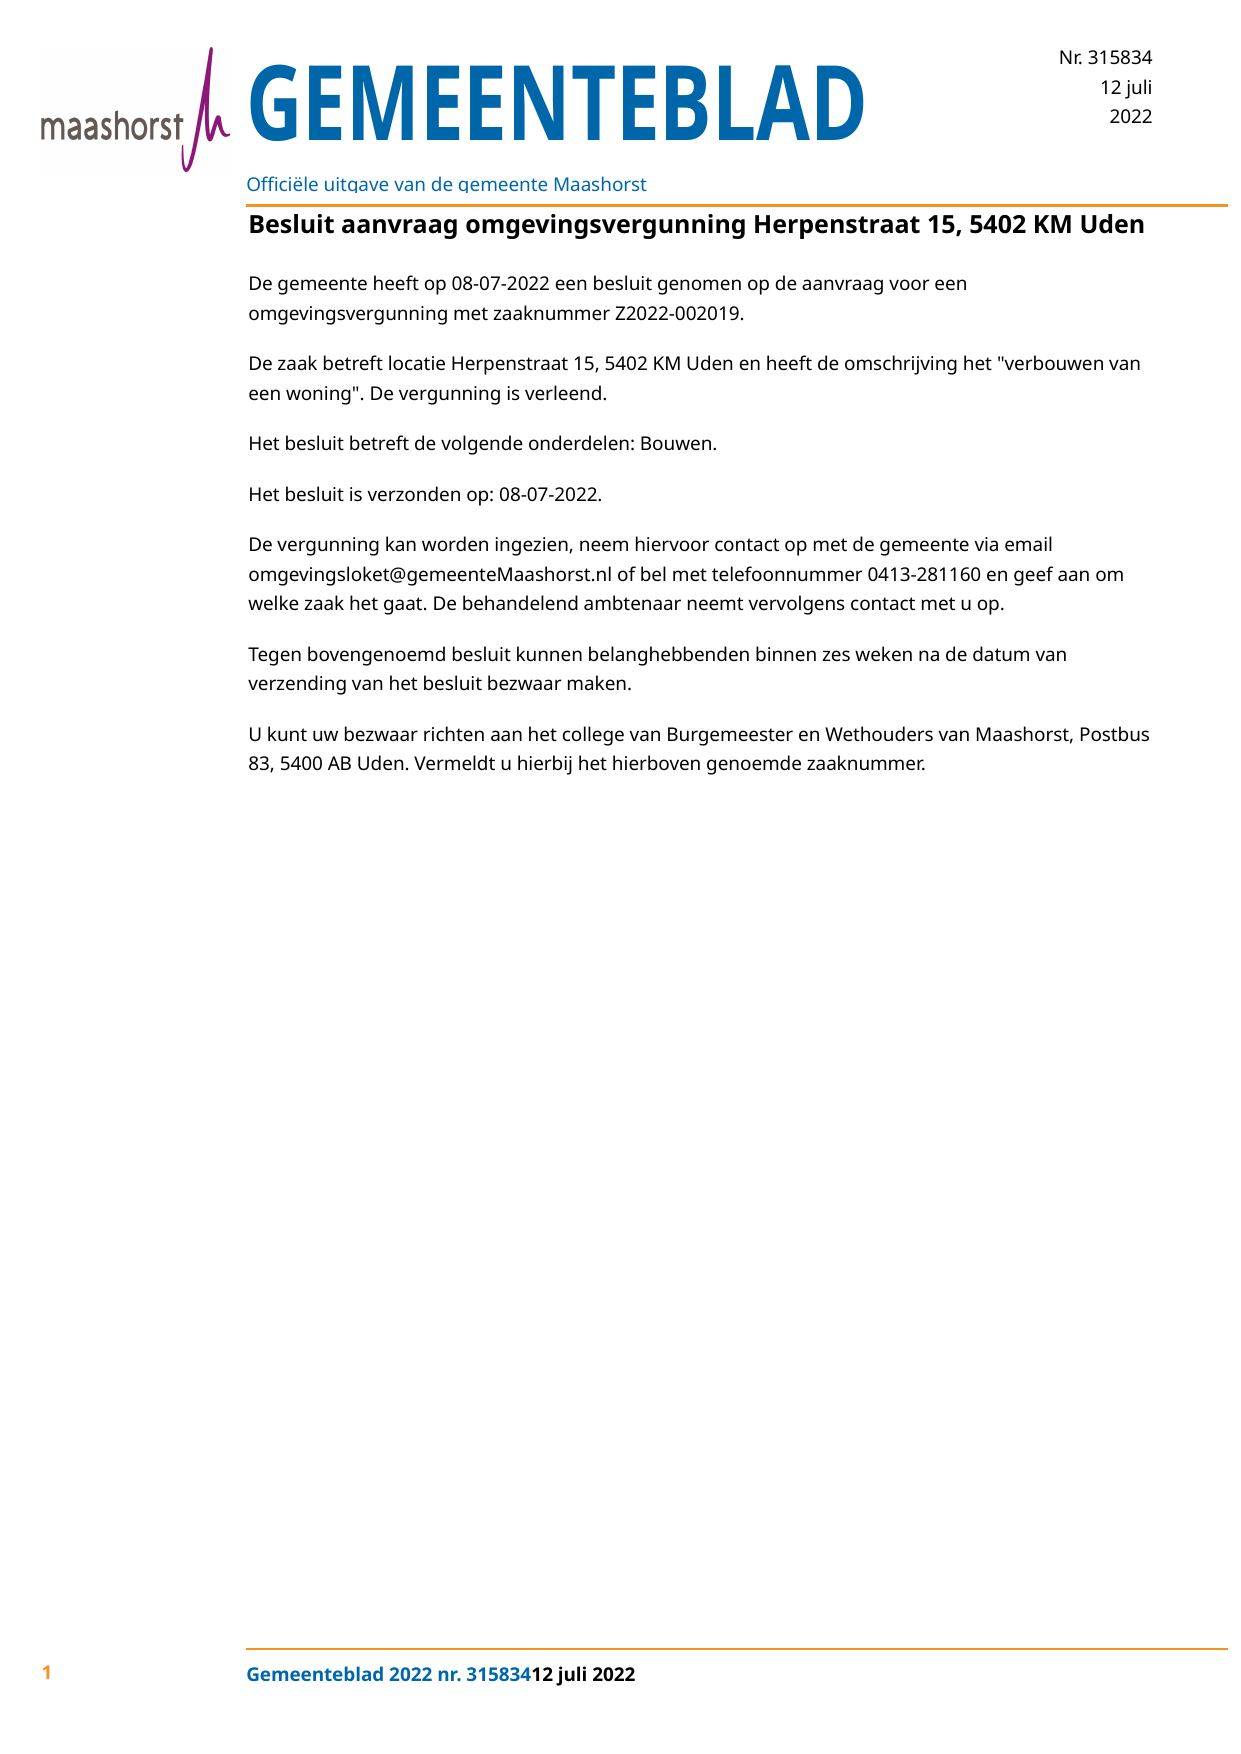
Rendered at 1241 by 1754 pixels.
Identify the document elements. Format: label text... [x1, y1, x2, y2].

text Het besluit betreft de volgende onderdelen: Bouwen. [248, 430, 1152, 456]
text Tegen bovengenoemd besluit kunnen belanghebbenden binnen zes weken na de datum van verzending van het besluit bezwaar maken. [248, 641, 1152, 696]
text De gemeente heeft op 08-07-2022 een besluit genomen op de aanvraag voor een omgevingsvergunning met zaaknummer Z2022-002019. [248, 270, 1152, 326]
text De zaak betreft locatie Herpenstraat 15, 5402 KM Uden en heeft de omschrijving het "verbouwen van een woning". De vergunning is verleend. [248, 350, 1152, 406]
picture [41, 47, 231, 172]
text De vergunning kan worden ingezien, neem hiervoor contact op met de gemeente via email omgevingsloket@gemeenteMaashorst.nl of bel met telefoonnummer 0413-281160 en geef aan om welke zaak het gaat. De behandelend ambtenaar neemt vervolgens contact met u op. [248, 531, 1152, 616]
text Het besluit is verzonden op: 08-07-2022. [248, 481, 1152, 506]
text Besluit aanvraag omgevingsvergunning Herpenstraat 15, 5402 KM Uden [248, 207, 1152, 241]
text U kunt uw bezwaar richten aan het college van Burgemeester en Wethouders van Maashorst, Postbus 83, 5400 AB Uden. Vermeldt u hierbij het hierboven genoemde zaaknummer. [248, 721, 1152, 776]
